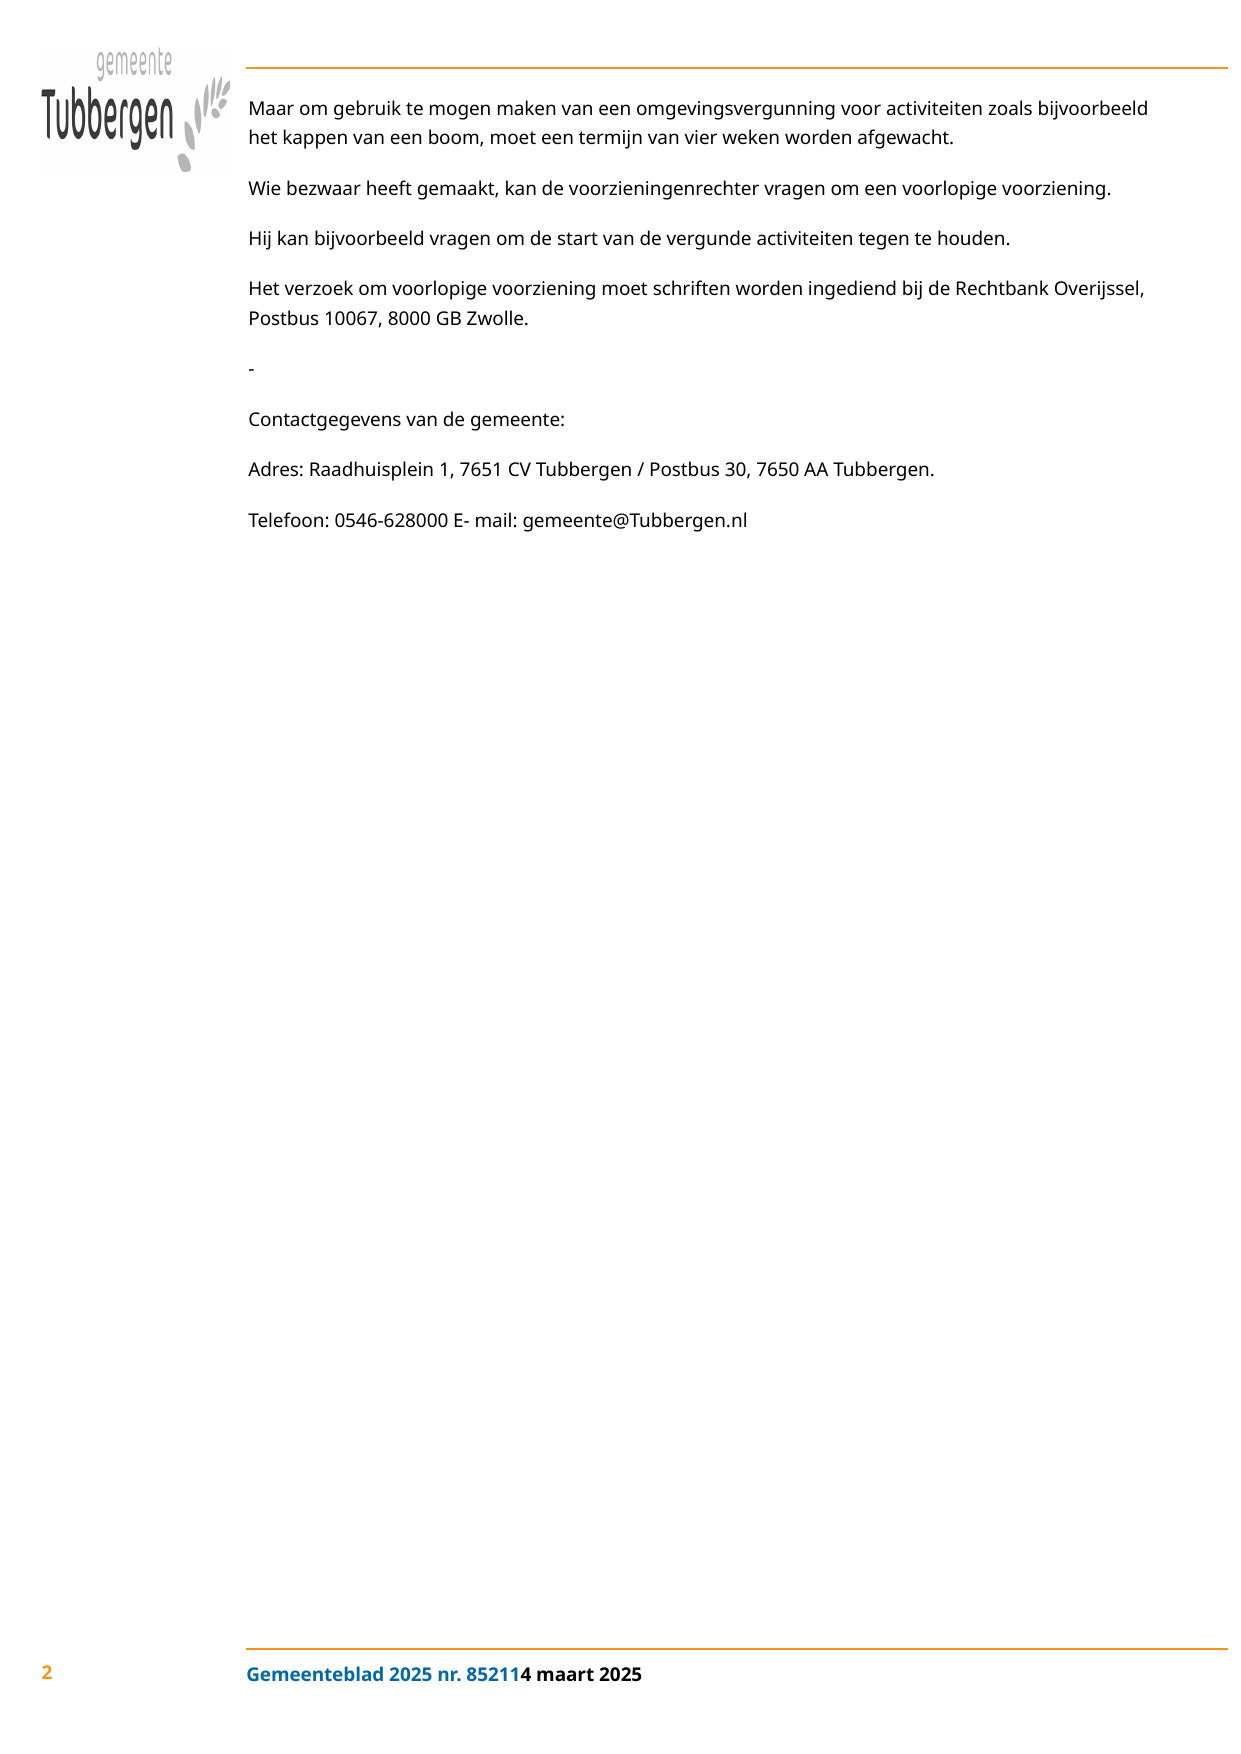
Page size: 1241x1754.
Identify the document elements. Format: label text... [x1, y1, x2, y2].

text Maar om gebruik te mogen maken van een omgevingsvergunning voor activiteiten zoals bijvoorbeeld het kappen van een boom, moet een termijn van vier weken worden afgewacht. [248, 95, 1152, 150]
text Wie bezwaar heeft gemaakt, kan de voorzieningenrechter vragen om een voorlopige voorziening. [248, 175, 1152, 201]
text Telefoon: 0546-628000 E- mail: gemeente@Tubbergen.nl [248, 507, 1152, 533]
text Het verzoek om voorlopige voorziening moet schriften worden ingediend bij de Rechtbank Overijssel, Postbus 10067, 8000 GB Zwolle. [248, 276, 1152, 331]
picture [41, 47, 231, 172]
text Adres: Raadhuisplein 1, 7651 CV Tubbergen / Postbus 30, 7650 AA Tubbergen. [248, 456, 1152, 482]
text Contactgegevens van de gemeente: [248, 406, 1152, 432]
text - [248, 356, 1152, 381]
text Hij kan bijvoorbeeld vragen om de start van de vergunde activiteiten tegen te houden. [248, 225, 1152, 251]
